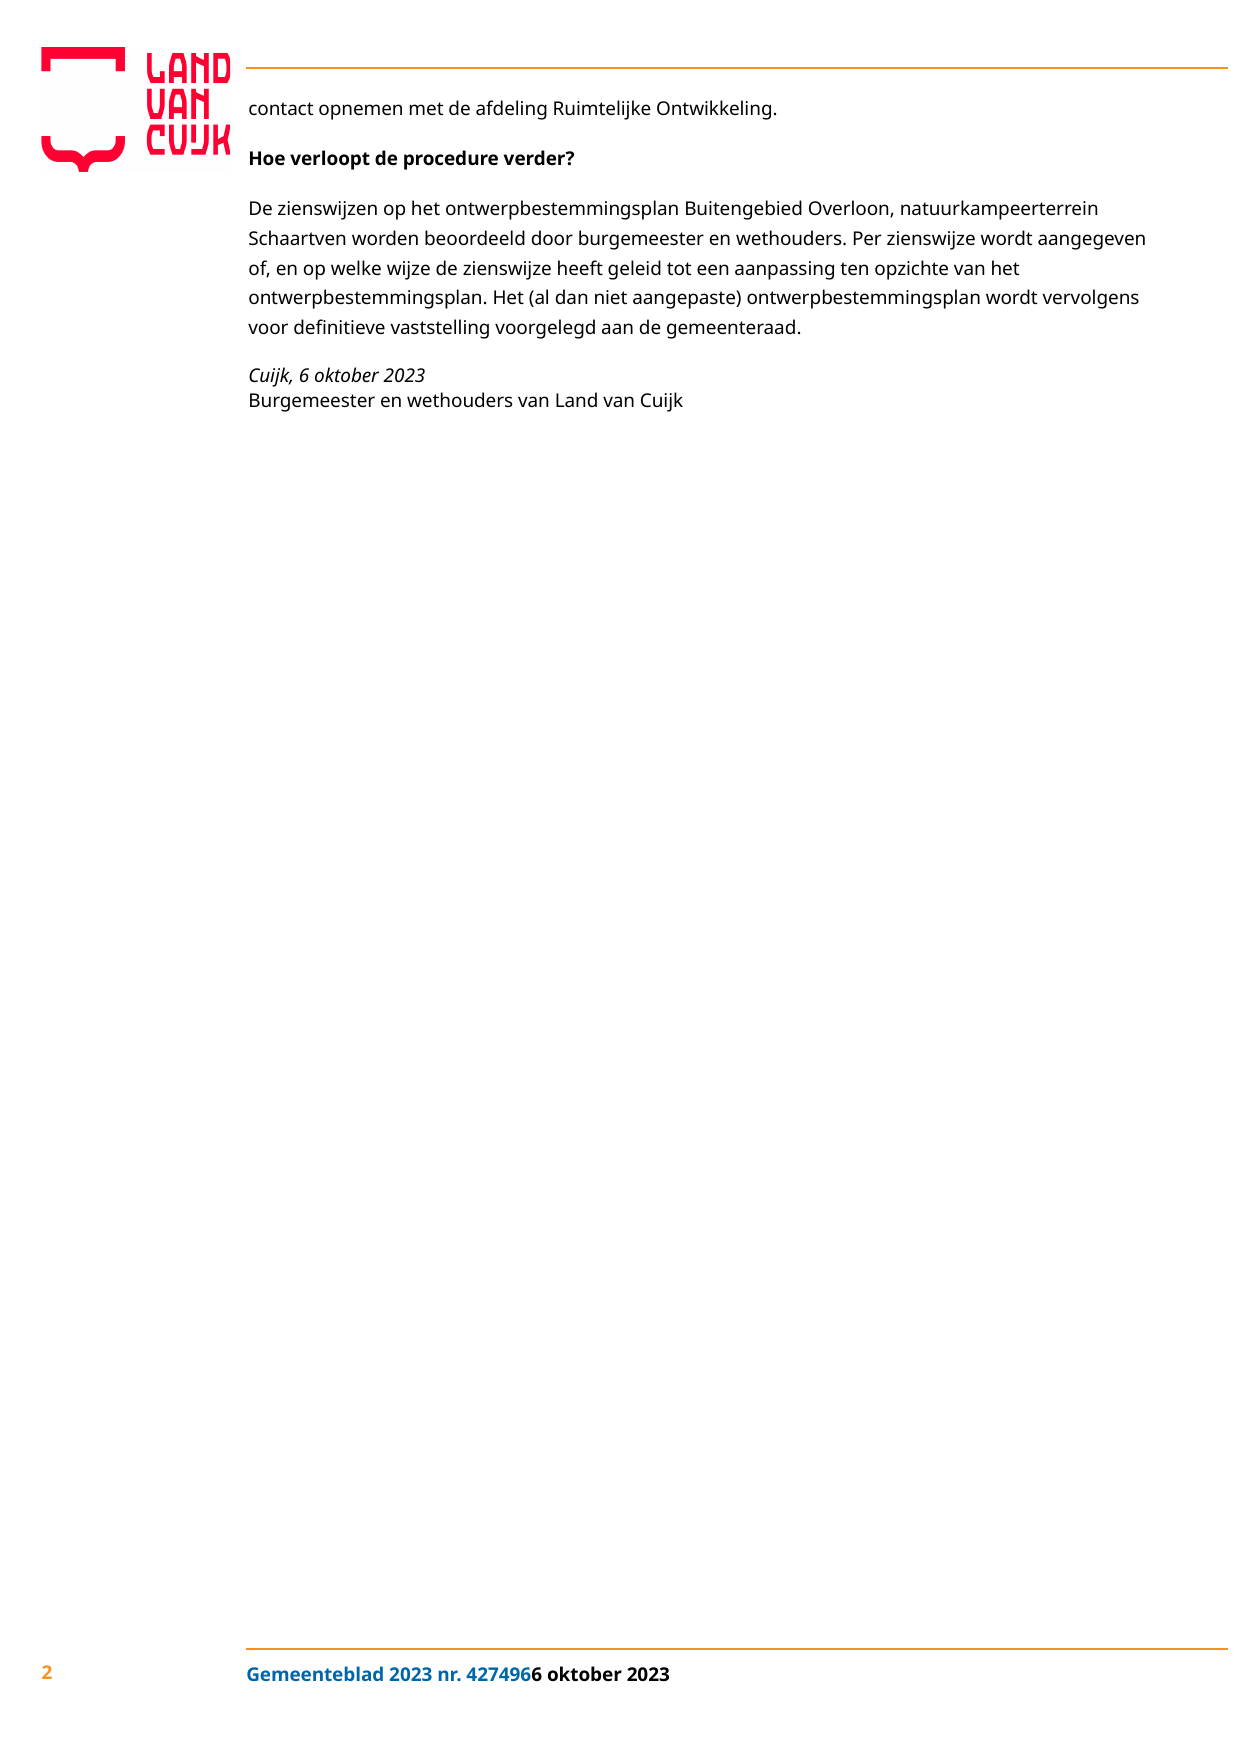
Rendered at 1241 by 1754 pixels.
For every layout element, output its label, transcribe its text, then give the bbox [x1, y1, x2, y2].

text contact opnemen met de afdeling Ruimtelijke Ontwikkeling. [248, 95, 1152, 121]
text De zienswijzen op het ontwerpbestemmingsplan Buitengebied Overloon, natuurkampeerterrein Schaartven worden beoordeeld door burgemeester en wethouders. Per zienswijze wordt aangegeven of, en op welke wijze de zienswijze heeft geleid tot een aanpassing ten opzichte van het ontwerpbestemmingsplan. Het (al dan niet aangepaste) ontwerpbestemmingsplan wordt vervolgens voor definitieve vaststelling voorgelegd aan de gemeenteraad. [248, 196, 1152, 340]
picture [41, 47, 231, 172]
text Cuijk, 6 oktober 2023 [248, 362, 1152, 387]
text Hoe verloopt de procedure verder? [248, 145, 1152, 171]
text Burgemeester en wethouders van Land van Cuijk [248, 387, 1152, 413]
